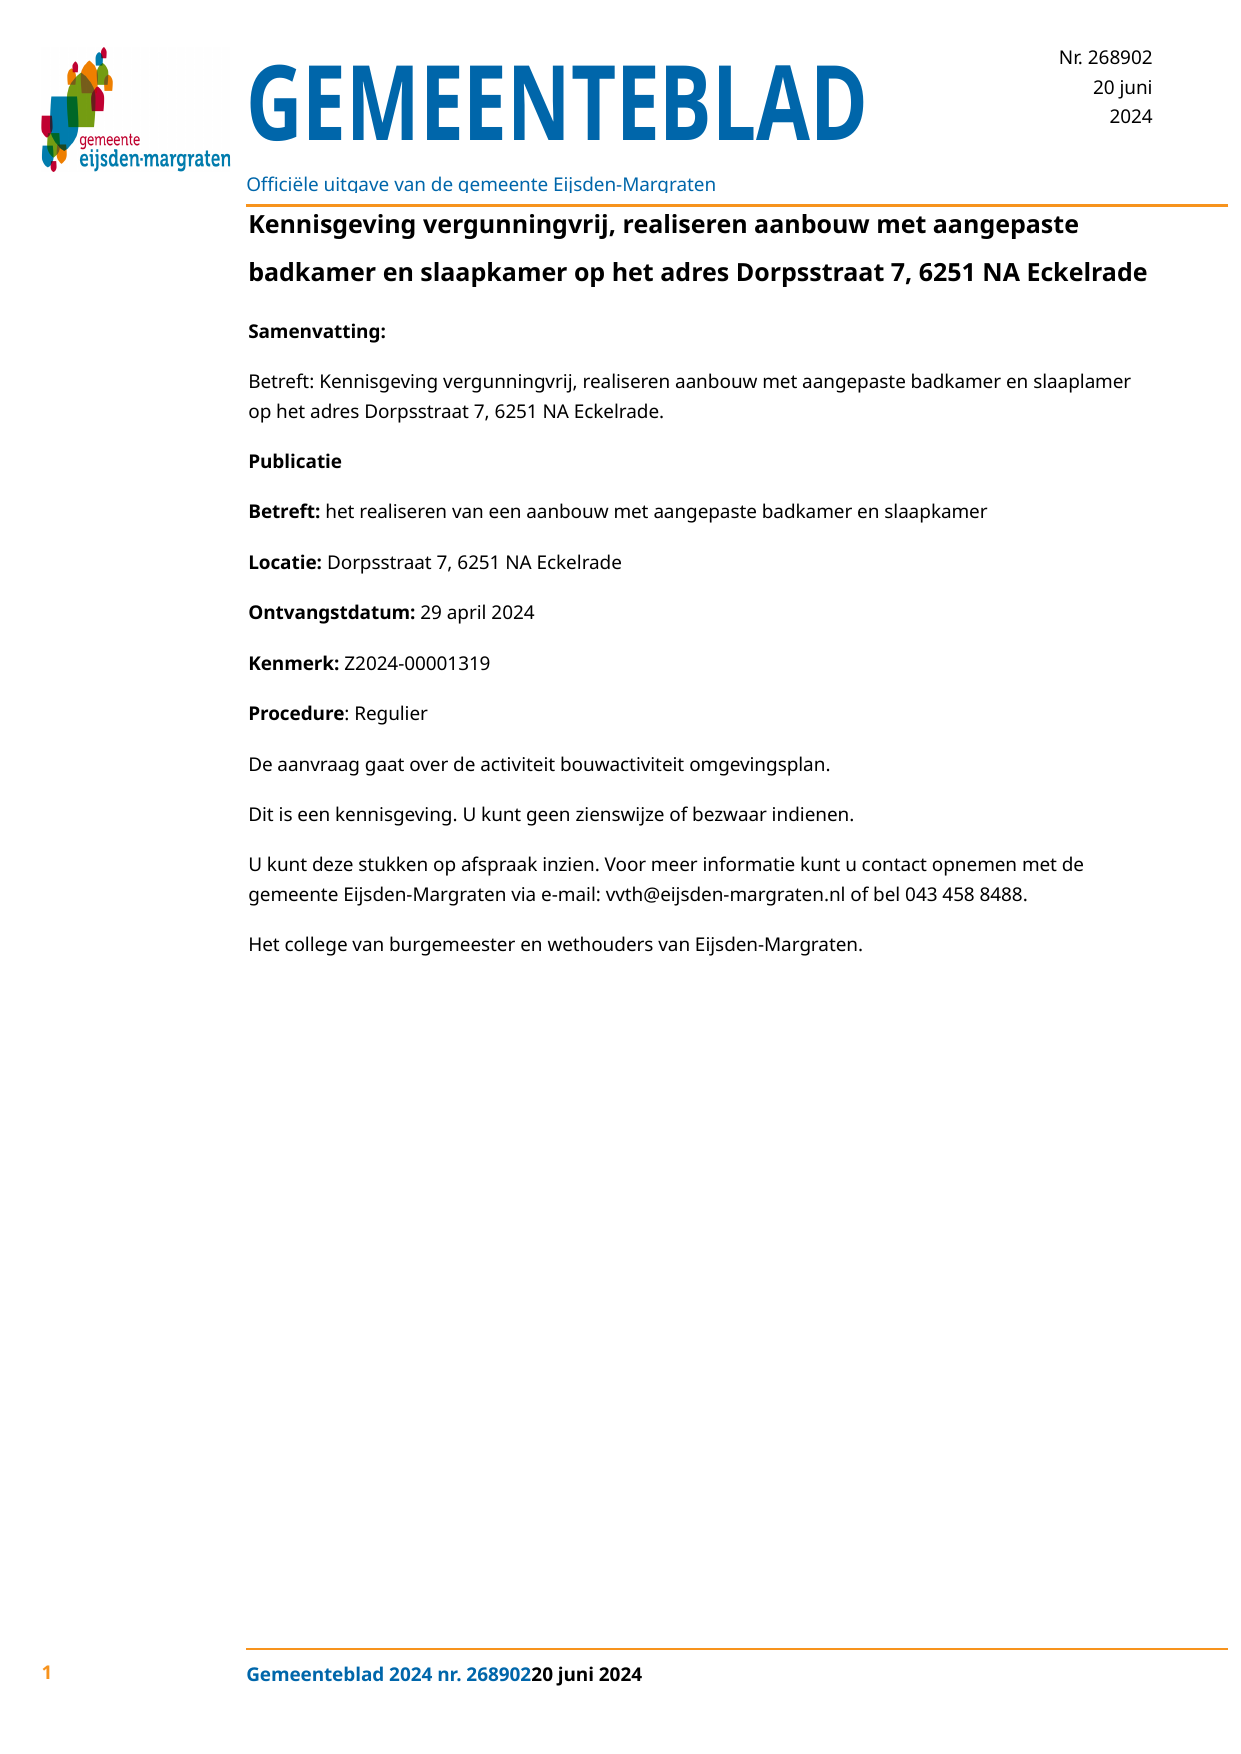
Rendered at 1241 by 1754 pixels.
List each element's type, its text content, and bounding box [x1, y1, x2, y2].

text Kennisgeving vergunningvrij, realiseren aanbouw met aangepaste badkamer en slaapkamer op het adres Dorpsstraat 7, 6251 NA Eckelrade [248, 207, 1152, 288]
text De aanvraag gaat over de activiteit bouwactiviteit omgevingsplan. [248, 751, 1152, 777]
picture [41, 47, 231, 172]
text Locatie: Dorpsstraat 7, 6251 NA Eckelrade [248, 549, 1152, 575]
text Samenvatting: [248, 318, 1152, 344]
text Publicatie [248, 448, 1152, 474]
text U kunt deze stukken op afspraak inzien. Voor meer informatie kunt u contact opnemen met de gemeente Eijsden-Margraten via e-mail: vvth@eijsden-margraten.nl of bel 043 458 8488. [248, 852, 1152, 907]
text Procedure: Regulier [248, 700, 1152, 726]
text Het college van burgemeester en wethouders van Eijsden-Margraten. [248, 932, 1152, 957]
text Dit is een kennisgeving. U kunt geen zienswijze of bezwaar indienen. [248, 801, 1152, 827]
text Betreft: Kennisgeving vergunningvrij, realiseren aanbouw met aangepaste badkamer en slaaplamer op het adres Dorpsstraat 7, 6251 NA Eckelrade. [248, 368, 1152, 424]
text Kenmerk: Z2024-00001319 [248, 650, 1152, 676]
text Ontvangstdatum: 29 april 2024 [248, 599, 1152, 625]
text Betreft: het realiseren van een aanbouw met aangepaste badkamer en slaapkamer [248, 499, 1152, 524]
